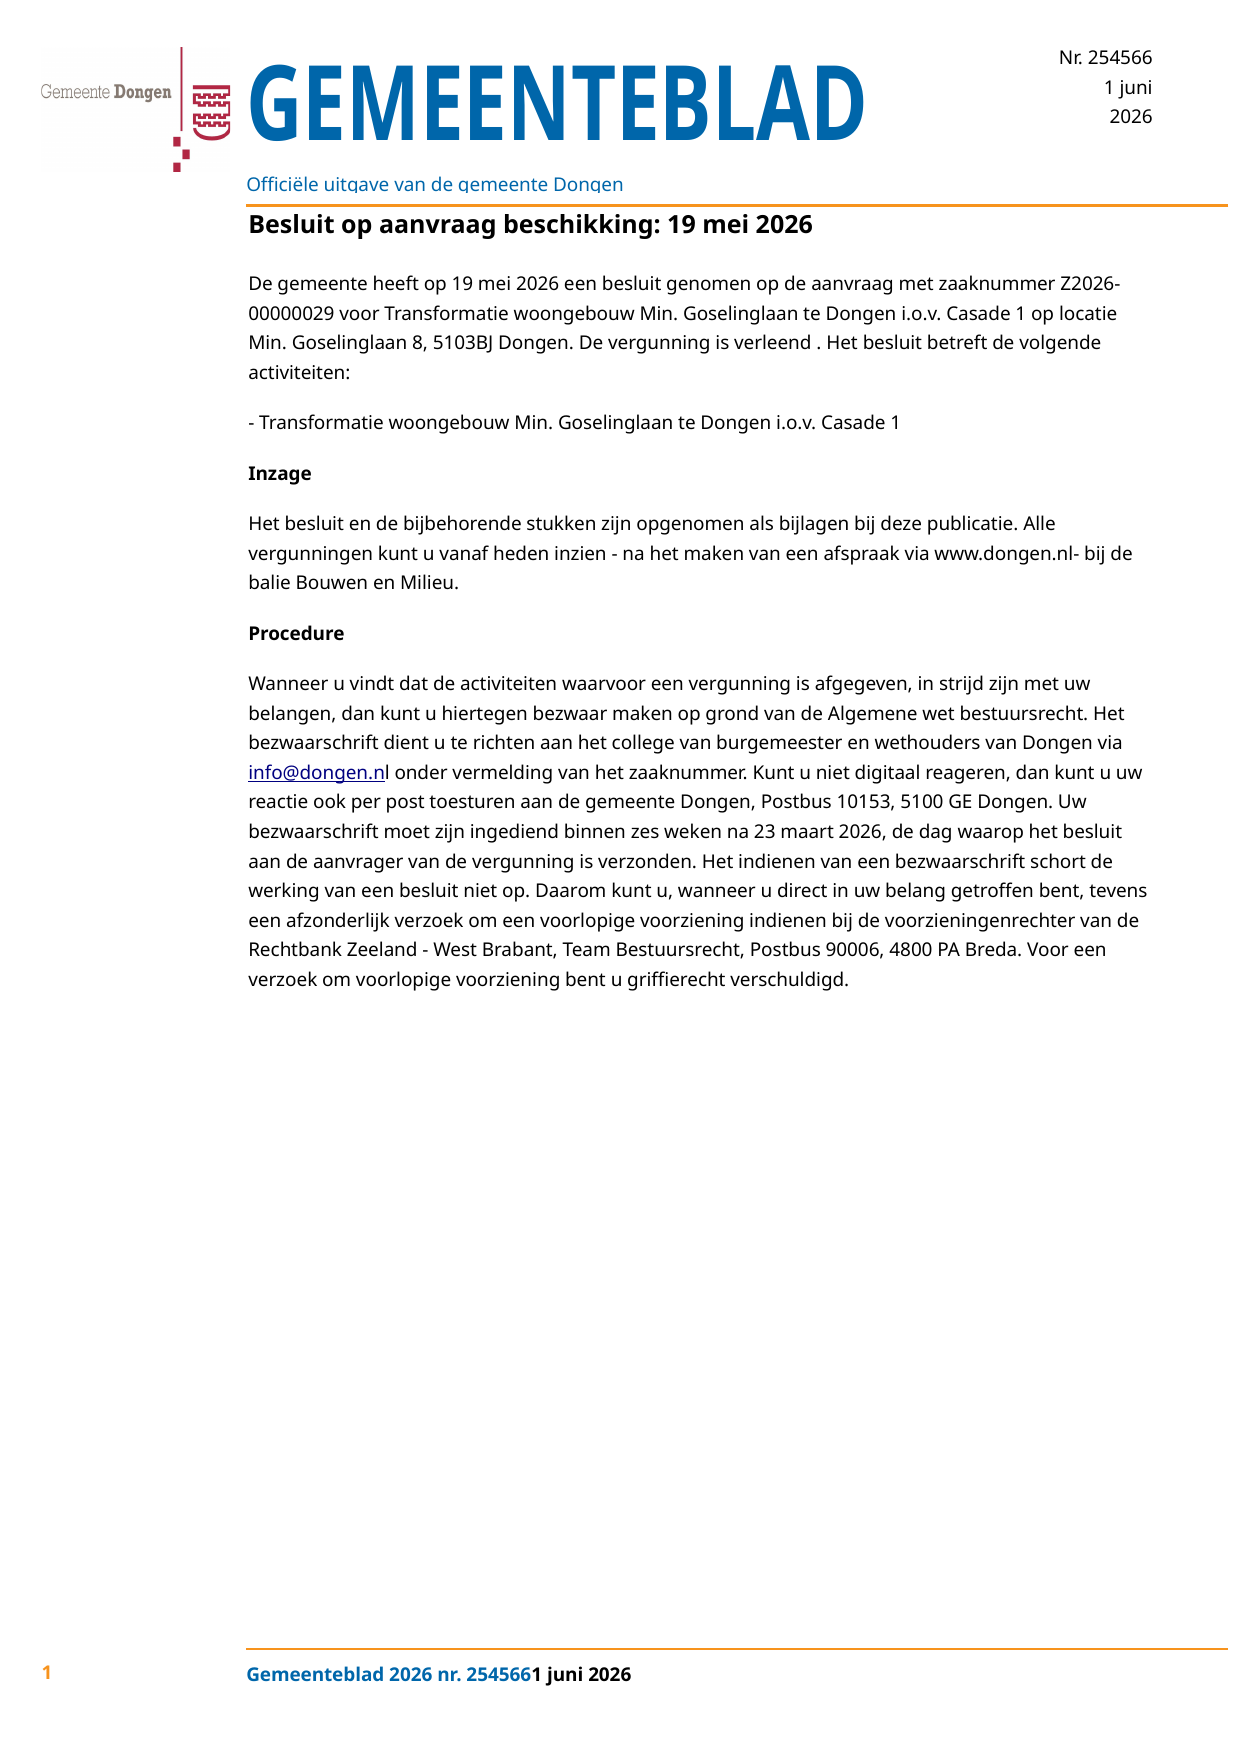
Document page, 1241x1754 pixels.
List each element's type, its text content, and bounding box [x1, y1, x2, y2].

text Inzage [248, 460, 1152, 486]
picture [41, 47, 231, 172]
text Besluit op aanvraag beschikking: 19 mei 2026 [248, 207, 1152, 241]
text - Transformatie woongebouw Min. Goselinglaan te Dongen i.o.v. Casade 1 [248, 409, 1152, 435]
text De gemeente heeft op 19 mei 2026 een besluit genomen op de aanvraag met zaaknummer Z2026-00000029 voor Transformatie woongebouw Min. Goselinglaan te Dongen i.o.v. Casade 1 op locatie Min. Goselinglaan 8, 5103BJ Dongen. De vergunning is verleend . Het besluit betreft de volgende activiteiten: [248, 270, 1152, 385]
text Het besluit en de bijbehorende stukken zijn opgenomen als bijlagen bij deze publicatie. Alle vergunningen kunt u vanaf heden inzien - na het maken van een afspraak via www.dongen.nl- bij de balie Bouwen en Milieu. [248, 510, 1152, 595]
text Procedure [248, 620, 1152, 646]
text Wanneer u vindt dat de activiteiten waarvoor een vergunning is afgegeven, in strijd zijn met uw belangen, dan kunt u hiertegen bezwaar maken op grond van de Algemene wet bestuursrecht. Het bezwaarschrift dient u te richten aan het college van burgemeester en wethouders van Dongen via info@dongen.nl onder vermelding van het zaaknummer. Kunt u niet digitaal reageren, dan kunt u uw reactie ook per post toesturen aan de gemeente Dongen, Postbus 10153, 5100 GE Dongen. Uw bezwaarschrift moet zijn ingediend binnen zes weken na 23 maart 2026, de dag waarop het besluit aan de aanvrager van de vergunning is verzonden. Het indienen van een bezwaarschrift schort de werking van een besluit niet op. Daarom kunt u, wanneer u direct in uw belang getroffen bent, tevens een afzonderlijk verzoek om een voorlopige voorziening indienen bij de voorzieningenrechter van de Rechtbank Zeeland - West Brabant, Team Bestuursrecht, Postbus 90006, 4800 PA Breda. Voor een verzoek om voorlopige voorziening bent u griffierecht verschuldigd. [248, 670, 1152, 992]
